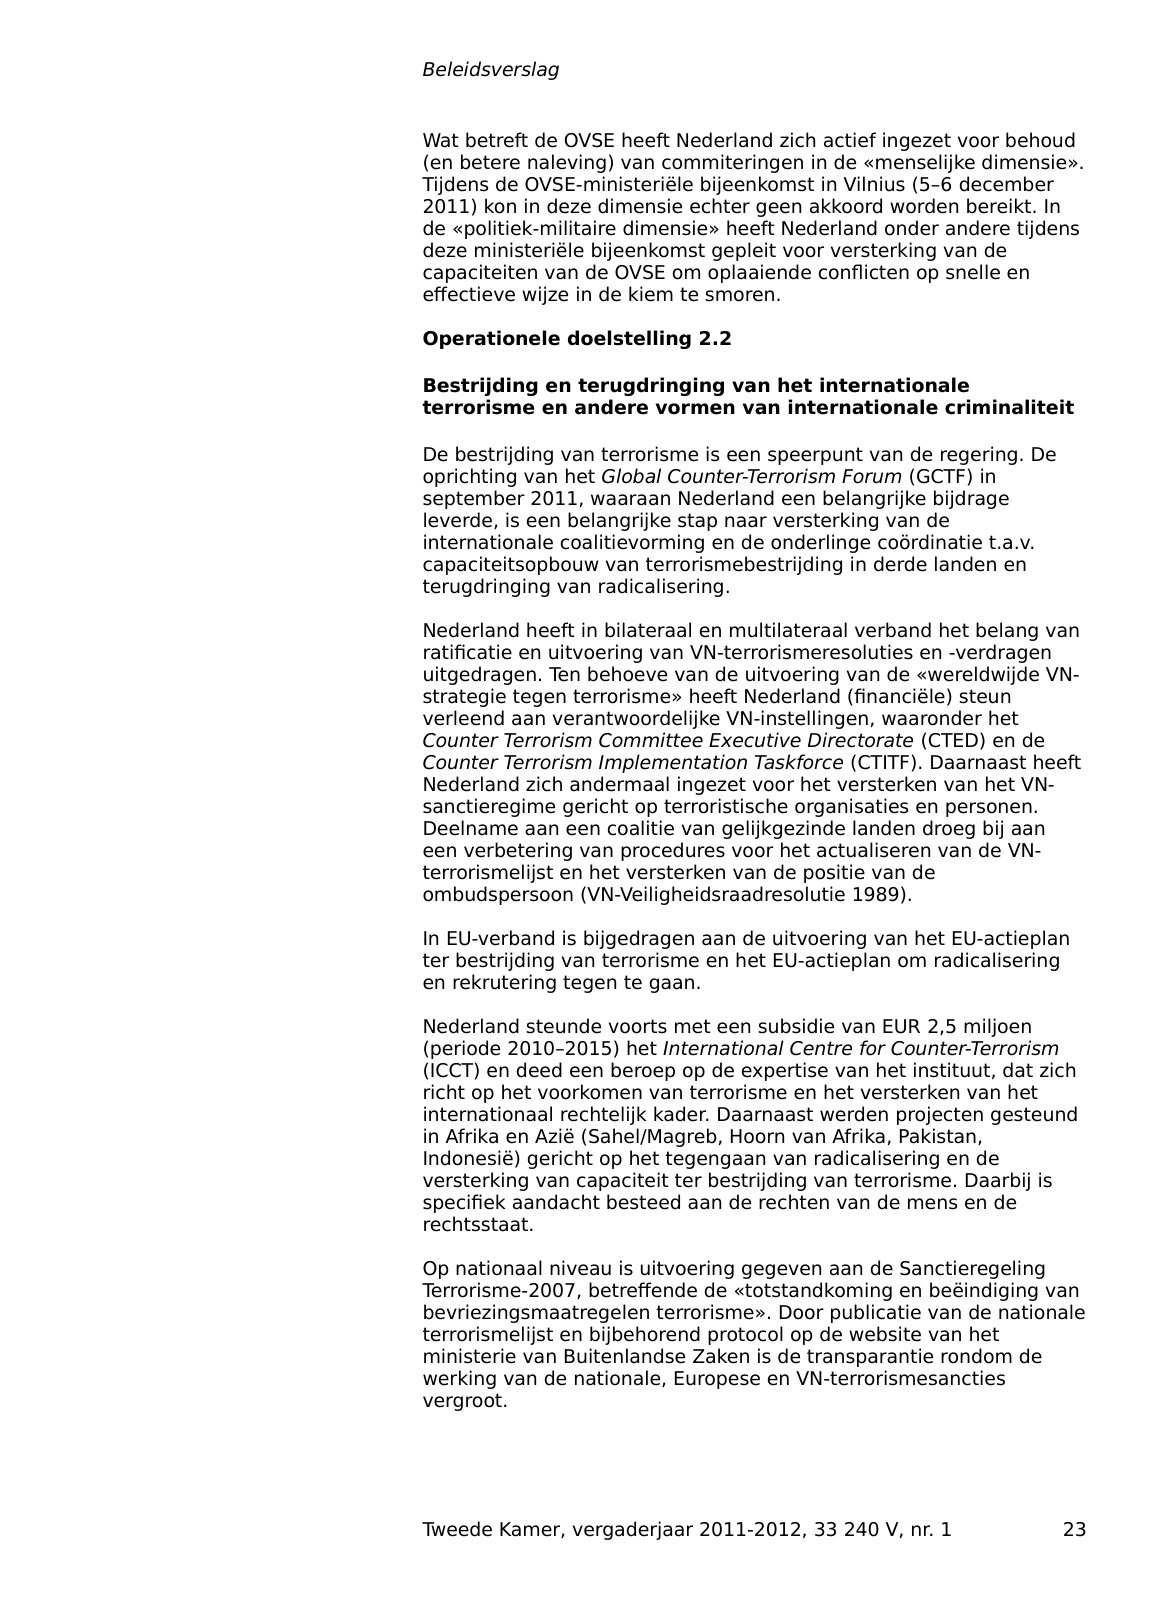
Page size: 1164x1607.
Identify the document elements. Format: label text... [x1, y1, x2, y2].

subtitle Bestrijding en terugdringing van het internationale terrorisme en andere vormen van internationale criminaliteit [422, 375, 1087, 419]
subtitle Operationele doelstelling 2.2 [422, 328, 1087, 350]
text Nederland heeft in bilateraal en multilateraal verband het belang van ratificatie en uitvoering van VN-terrorismeresoluties en -verdragen uitgedragen. Ten behoeve van de uitvoering van de «wereldwijde VN-strategie tegen terrorisme» heeft Nederland (financiële) steun verleend aan verantwoordelijke VN-instellingen, waaronder het Counter Terrorism Committee Executive Directorate (CTED) en de Counter Terrorism Implementation Taskforce (CTITF). Daarnaast heeft Nederland zich andermaal ingezet voor het versterken van het VN-sanctieregime gericht op terroristische organisaties en personen. Deelname aan een coalitie van gelijkgezinde landen droeg bij aan een verbetering van procedures voor het actualiseren van de VN-terrorismelijst en het versterken van de positie van de ombudspersoon (VN-Veiligheidsraadresolutie 1989). [422, 620, 1087, 906]
text Wat betreft de OVSE heeft Nederland zich actief ingezet voor behoud (en betere naleving) van commiteringen in de «menselijke dimensie». Tijdens de OVSE-ministeriële bijeenkomst in Vilnius (5–6 december 2011) kon in deze dimensie echter geen akkoord worden bereikt. In de «politiek-militaire dimensie» heeft Nederland onder andere tijdens deze ministeriële bijeenkomst gepleit voor versterking van de capaciteiten van de OVSE om oplaaiende conflicten op snelle en effectieve wijze in de kiem te smoren. [422, 130, 1087, 306]
text In EU-verband is bijgedragen aan de uitvoering van het EU-actieplan ter bestrijding van terrorisme en het EU-actieplan om radicalisering en rekrutering tegen te gaan. [422, 928, 1087, 994]
text Op nationaal niveau is uitvoering gegeven aan de Sanctieregeling Terrorisme-2007, betreffende de «totstandkoming en beëindiging van bevriezingsmaatregelen terrorisme». Door publicatie van de nationale terrorismelijst en bijbehorend protocol op de website van het ministerie van Buitenlandse Zaken is de transparantie rondom de werking van de nationale, Europese en VN-terrorismesancties vergroot. [422, 1258, 1087, 1412]
text De bestrijding van terrorisme is een speerpunt van de regering. De oprichting van het Global Counter-Terrorism Forum (GCTF) in september 2011, waaraan Nederland een belangrijke bijdrage leverde, is een belangrijke stap naar versterking van de internationale coalitievorming en de onderlinge coördinatie t.a.v. capaciteitsopbouw van terrorismebestrijding in derde landen en terugdringing van radicalisering. [422, 444, 1087, 598]
text Nederland steunde voorts met een subsidie van EUR 2,5 miljoen (periode 2010–2015) het International Centre for Counter-Terrorism (ICCT) en deed een beroep op de expertise van het instituut, dat zich richt op het voorkomen van terrorisme en het versterken van het internationaal rechtelijk kader. Daarnaast werden projecten gesteund in Afrika en Azië (Sahel/Magreb, Hoorn van Afrika, Pakistan, Indonesië) gericht op het tegengaan van radicalisering en de versterking van capaciteit ter bestrijding van terrorisme. Daarbij is specifiek aandacht besteed aan de rechten van de mens en de rechtsstaat. [422, 1016, 1087, 1236]
